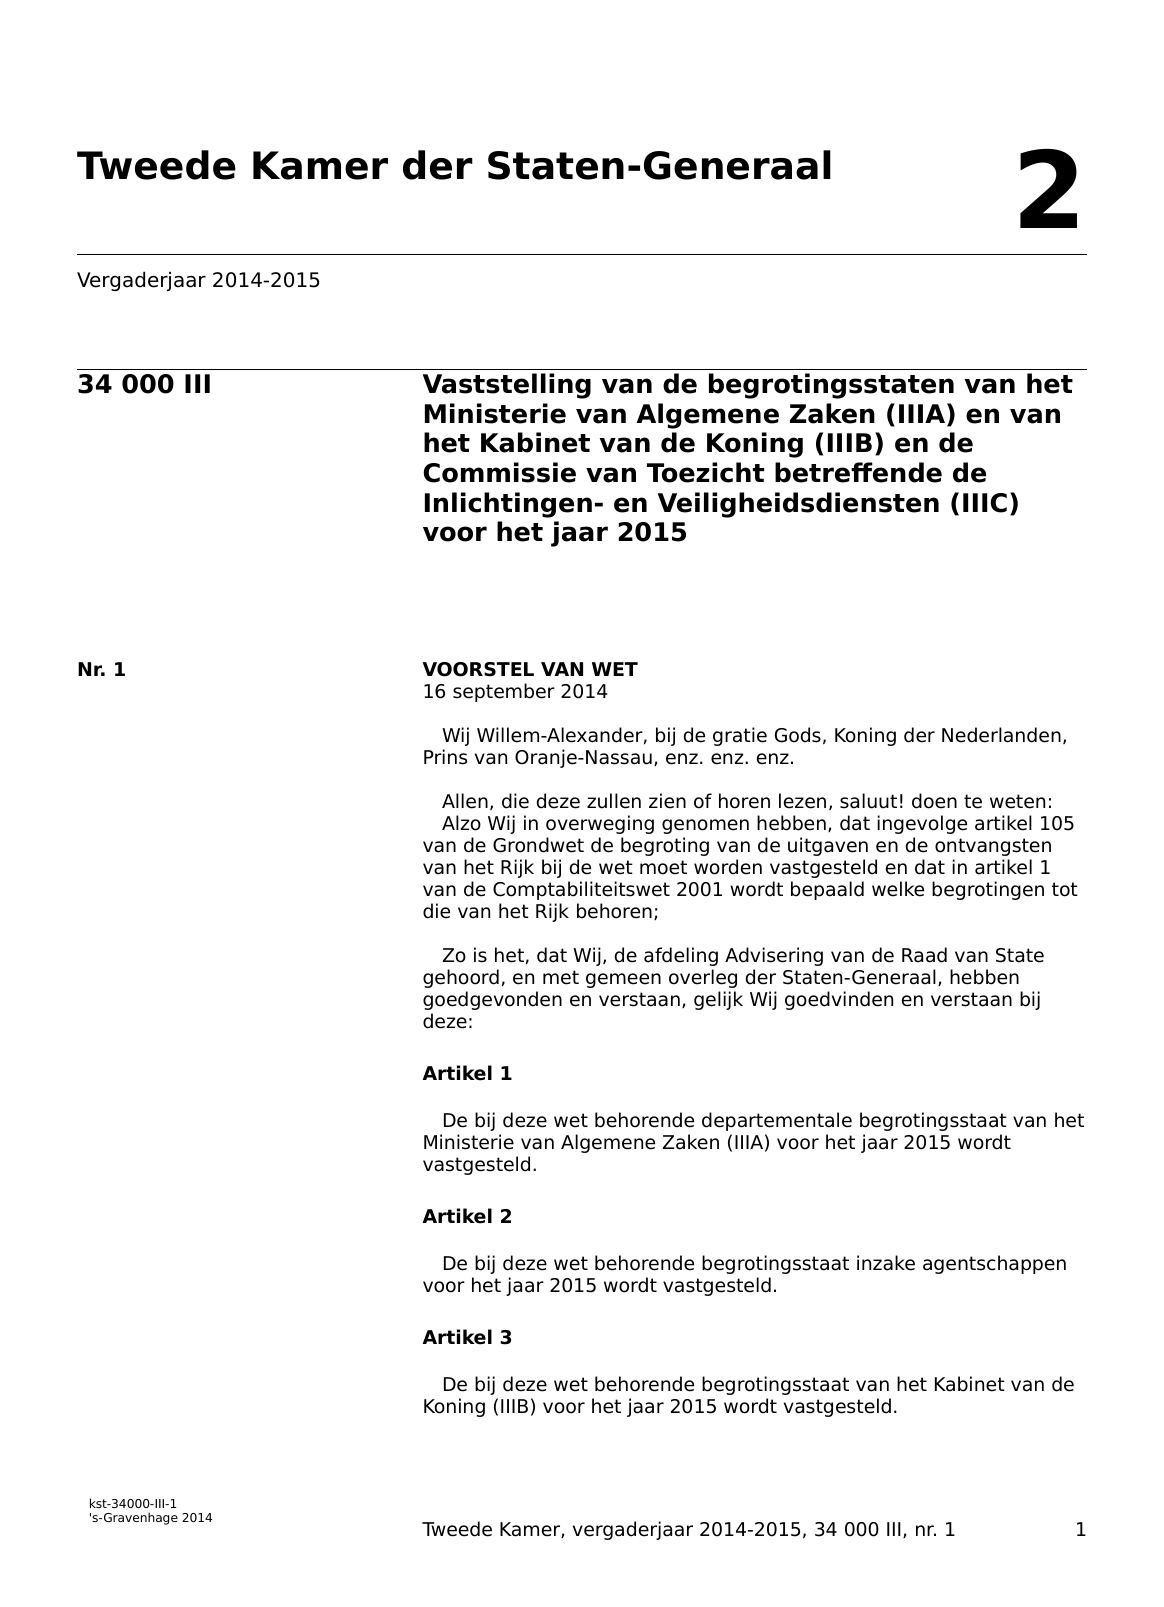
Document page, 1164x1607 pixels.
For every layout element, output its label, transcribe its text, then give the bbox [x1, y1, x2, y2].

text 16 september 2014 [422, 681, 1087, 703]
subtitle Nr. 1 VOORSTEL VAN WET [77, 659, 1087, 681]
subtitle Artikel 1 [422, 1063, 1087, 1085]
subtitle Artikel 3 [422, 1327, 1087, 1349]
table_header Tweede Kamer der Staten-Generaal [77, 130, 886, 254]
subtitle 34 000 III Vaststelling van de begrotingsstaten van het Ministerie van Algemene Zaken (IIIA) en van het Kabinet van de Koning (IIIB) en de Commissie van Toezicht betreffende de Inlichtingen- en Veiligheidsdiensten (IIIC) voor het jaar 2015 [77, 370, 1087, 548]
text De bij deze wet behorende begrotingsstaat van het Kabinet van de Koning (IIIB) voor het jaar 2015 wordt vastgesteld. [422, 1374, 1087, 1418]
text Wij Willem-Alexander, bij de gratie Gods, Koning der Nederlanden, Prins van Oranje-Nassau, enz. enz. enz. [422, 725, 1087, 769]
text 's-Gravenhage 2014 [88, 1511, 323, 1525]
text Allen, die deze zullen zien of horen lezen, saluut! doen te weten: [422, 791, 1087, 813]
table_cell Vergaderjaar 2014-2015 [77, 255, 1087, 369]
text De bij deze wet behorende departementale begrotingsstaat van het Ministerie van Algemene Zaken (IIIA) voor het jaar 2015 wordt vastgesteld. [422, 1110, 1087, 1176]
table_header 2 [886, 130, 1087, 254]
subtitle Artikel 2 [422, 1206, 1087, 1228]
text kst-34000-III-1 [88, 1497, 323, 1511]
text De bij deze wet behorende begrotingsstaat inzake agentschappen voor het jaar 2015 wordt vastgesteld. [422, 1253, 1087, 1297]
text Zo is het, dat Wij, de afdeling Advisering van de Raad van State gehoord, en met gemeen overleg der Staten-Generaal, hebben goedgevonden en verstaan, gelijk Wij goedvinden en verstaan bij deze: [422, 945, 1087, 1033]
text Alzo Wij in overweging genomen hebben, dat ingevolge artikel 105 van de Grondwet de begroting van de uitgaven en de ontvangsten van het Rijk bij de wet moet worden vastgesteld en dat in artikel 1 van de Comptabiliteitswet 2001 wordt bepaald welke begrotingen tot die van het Rijk behoren; [422, 813, 1087, 923]
